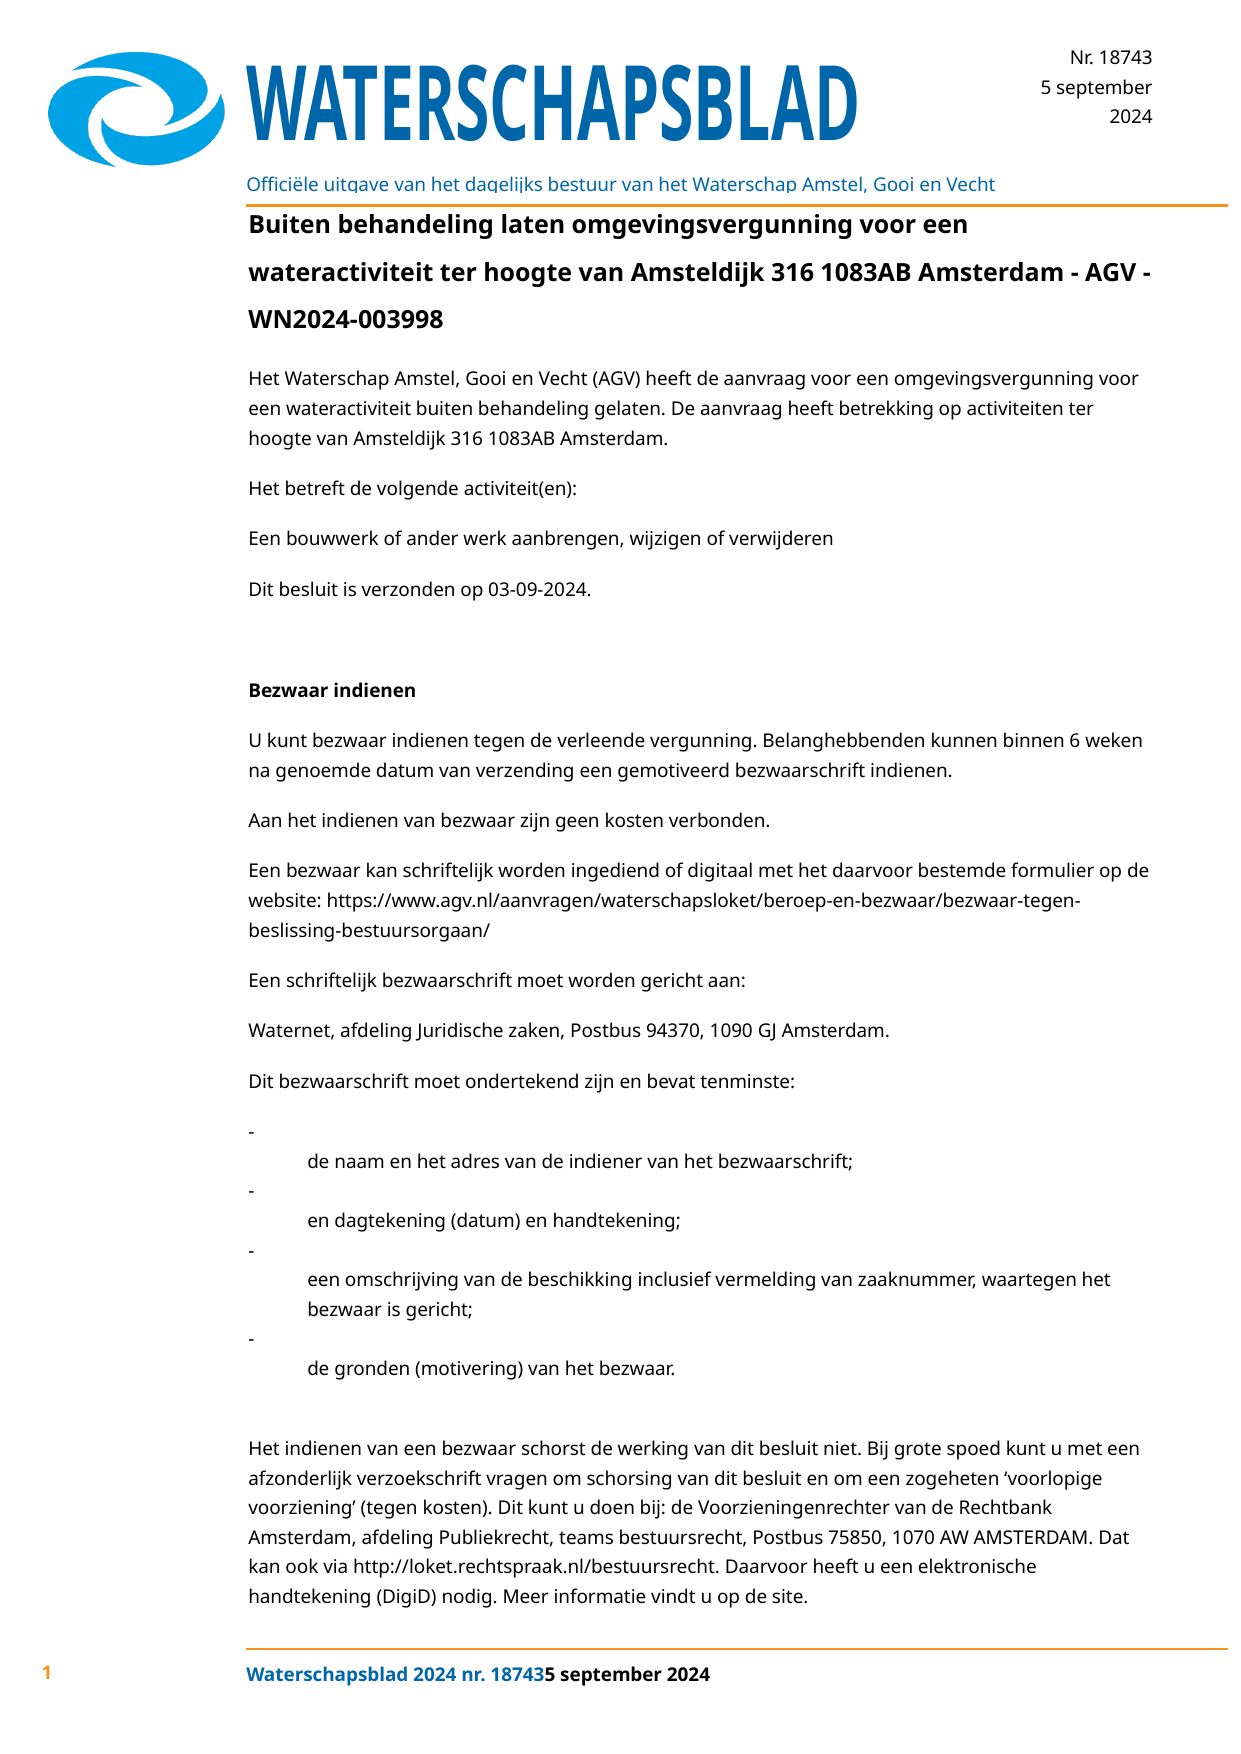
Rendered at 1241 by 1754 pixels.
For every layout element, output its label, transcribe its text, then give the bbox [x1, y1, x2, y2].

text Het Waterschap Amstel, Gooi en Vecht (AGV) heeft de aanvraag voor een omgevingsvergunning voor een wateractiviteit buiten behandeling gelaten. De aanvraag heeft betrekking op activiteiten ter hoogte van Amsteldijk 316 1083AB Amsterdam. [248, 366, 1152, 450]
text Aan het indienen van bezwaar zijn geen kosten verbonden. [248, 807, 1152, 833]
text Een bezwaar kan schriftelijk worden ingediend of digitaal met het daarvoor bestemde formulier op de website: https://www.agv.nl/aanvragen/waterschapsloket/beroep-en-bezwaar/bezwaar-tegen-beslissing-bestuursorgaan/ [248, 858, 1152, 942]
list een omschrijving van de beschikking inclusief vermelding van zaaknummer, waartegen het bezwaar is gericht; [248, 1266, 1152, 1322]
text Een schriftelijk bezwaarschrift moet worden gericht aan: [248, 967, 1152, 993]
text U kunt bezwaar indienen tegen de verleende vergunning. Belanghebbenden kunnen binnen 6 weken na genoemde datum van verzending een gemotiveerd bezwaarschrift indienen. [248, 727, 1152, 782]
text Een bouwwerk of ander werk aanbrengen, wijzigen of verwijderen [248, 526, 1152, 551]
list de naam en het adres van de indiener van het bezwaarschrift; [248, 1148, 1152, 1174]
text Dit besluit is verzonden op 03-09-2024. [248, 576, 1152, 602]
list de gronden (motivering) van het bezwaar. [248, 1355, 1152, 1381]
text Buiten behandeling laten omgevingsvergunning voor een wateractiviteit ter hoogte van Amsteldijk 316 1083AB Amsterdam - AGV - WN2024-003998 [248, 207, 1152, 336]
list en dagtekening (datum) en handtekening; [248, 1207, 1152, 1233]
text Bezwaar indienen [248, 677, 1152, 702]
text Het indienen van een bezwaar schorst de werking van dit besluit niet. Bij grote spoed kunt u met een afzonderlijk verzoekschrift vragen om schorsing van dit besluit en om een zogeheten ‘voorlopige voorziening’ (tegen kosten). Dit kunt u doen bij: de Voorzieningenrechter van de Rechtbank Amsterdam, afdeling Publiekrecht, teams bestuursrecht, Postbus 75850, 1070 AW AMSTERDAM. Dat kan ook via http://loket.rechtspraak.nl/bestuursrecht. Daarvoor heeft u een elektronische handtekening (DigiD) nodig. Meer informatie vindt u op de site. [248, 1435, 1152, 1609]
text Waternet, afdeling Juridische zaken, Postbus 94370, 1090 GJ Amsterdam. [248, 1018, 1152, 1043]
text Dit bezwaarschrift moet ondertekend zijn en bevat tenminste: [248, 1068, 1152, 1094]
picture [41, 47, 231, 172]
text Het betreft de volgende activiteit(en): [248, 475, 1152, 501]
